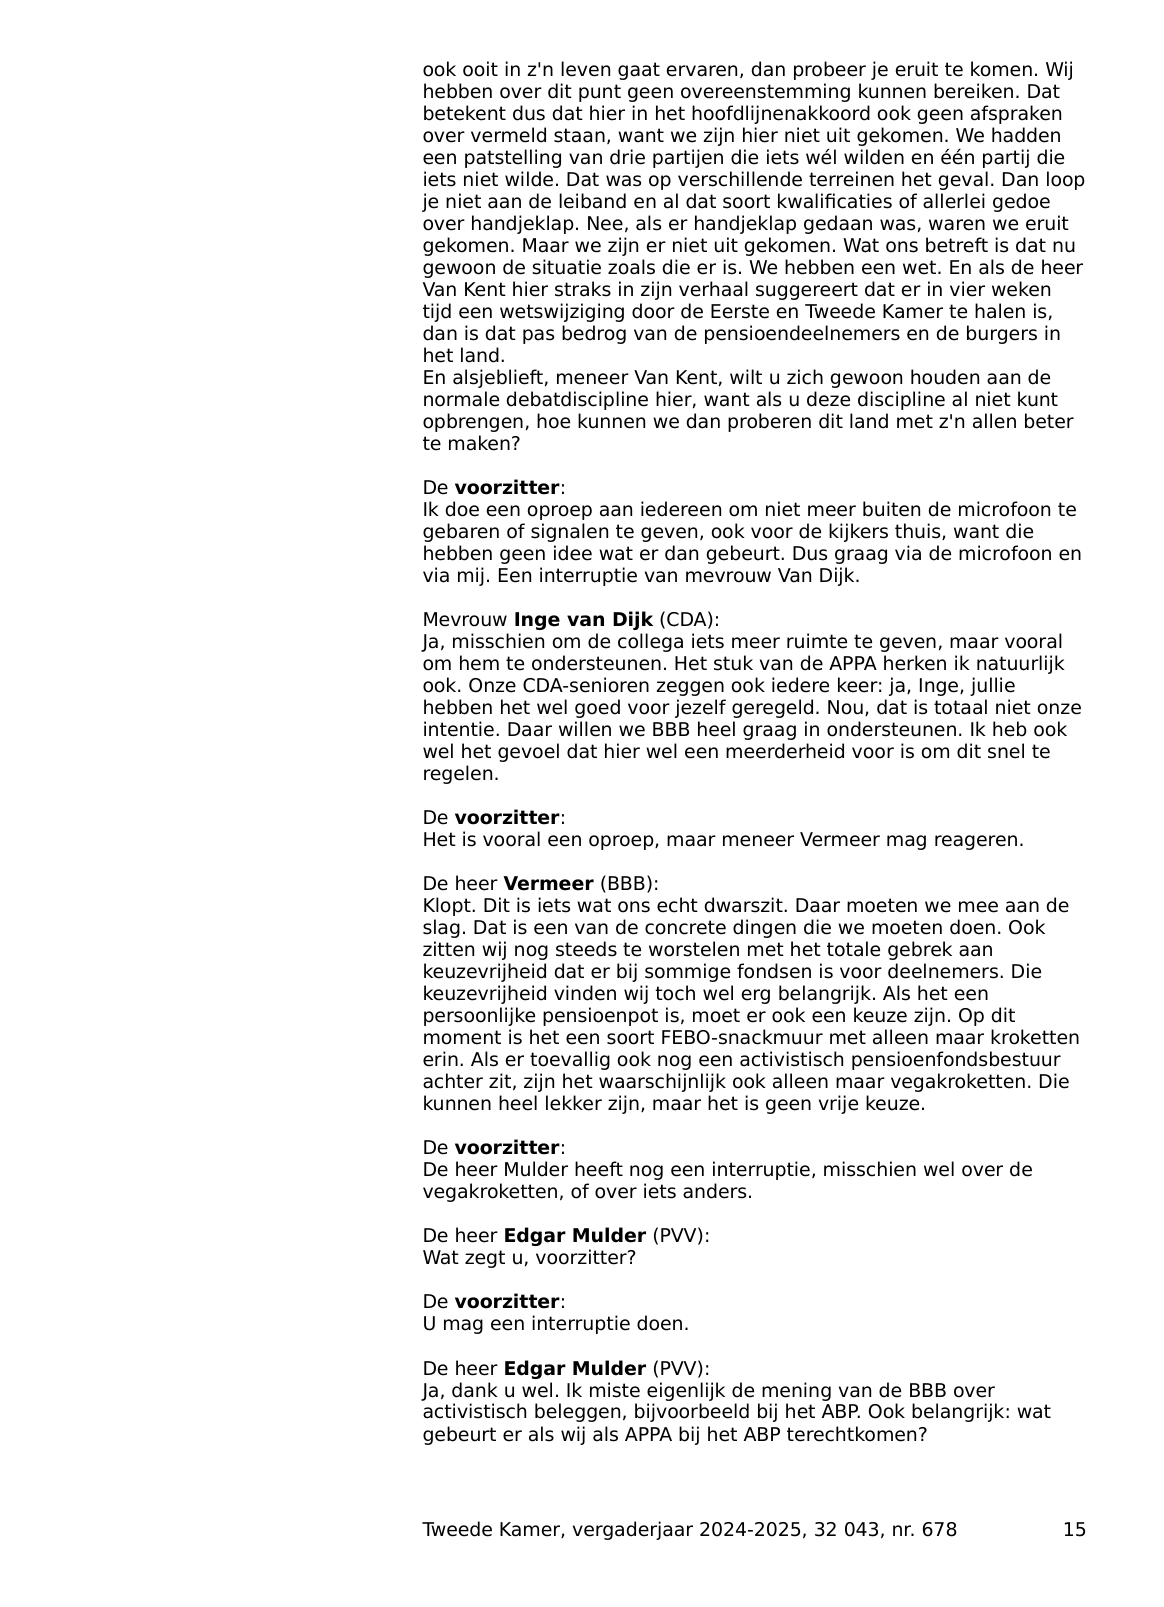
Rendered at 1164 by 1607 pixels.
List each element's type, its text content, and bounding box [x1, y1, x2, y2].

text Ja, dank u wel. Ik miste eigenlijk de mening van de BBB over activistisch beleggen, bijvoorbeeld bij het ABP. Ook belangrijk: wat gebeurt er als wij als APPA bij het ABP terechtkomen? [422, 1379, 1087, 1445]
text U mag een interruptie doen. [422, 1313, 1087, 1335]
text Ja, misschien om de collega iets meer ruimte te geven, maar vooral om hem te ondersteunen. Het stuk van de APPA herken ik natuurlijk ook. Onze CDA-senioren zeggen ook iedere keer: ja, Inge, jullie hebben het wel goed voor jezelf geregeld. Nou, dat is totaal niet onze intentie. Daar willen we BBB heel graag in ondersteunen. Ik heb ook wel het gevoel dat hier wel een meerderheid voor is om dit snel te regelen. [422, 631, 1087, 785]
text ook ooit in z'n leven gaat ervaren, dan probeer je eruit te komen. Wij hebben over dit punt geen overeenstemming kunnen bereiken. Dat betekent dus dat hier in het hoofdlijnenakkoord ook geen afspraken over vermeld staan, want we zijn hier niet uit gekomen. We hadden een patstelling van drie partijen die iets wél wilden en één partij die iets niet wilde. Dat was op verschillende terreinen het geval. Dan loop je niet aan de leiband en al dat soort kwalificaties of allerlei gedoe over handjeklap. Nee, als er handjeklap gedaan was, waren we eruit gekomen. Maar we zijn er niet uit gekomen. Wat ons betreft is dat nu gewoon de situatie zoals die er is. We hebben een wet. En als de heer Van Kent hier straks in zijn verhaal suggereert dat er in vier weken tijd een wetswijziging door de Eerste en Tweede Kamer te halen is, dan is dat pas bedrog van de pensioendeelnemers en de burgers in het land. [422, 59, 1087, 367]
text De heer Vermeer (BBB): [422, 873, 1087, 895]
text Mevrouw Inge van Dijk (CDA): [422, 609, 1087, 631]
text De voorzitter: [422, 1291, 1087, 1313]
text En alsjeblieft, meneer Van Kent, wilt u zich gewoon houden aan de normale debatdiscipline hier, want als u deze discipline al niet kunt opbrengen, hoe kunnen we dan proberen dit land met z'n allen beter te maken? [422, 367, 1087, 455]
text De voorzitter: [422, 807, 1087, 829]
text Klopt. Dit is iets wat ons echt dwarszit. Daar moeten we mee aan de slag. Dat is een van de concrete dingen die we moeten doen. Ook zitten wij nog steeds te worstelen met het totale gebrek aan keuzevrijheid dat er bij sommige fondsen is voor deelnemers. Die keuzevrijheid vinden wij toch wel erg belangrijk. Als het een persoonlijke pensioenpot is, moet er ook een keuze zijn. Op dit moment is het een soort FEBO-snackmuur met alleen maar kroketten erin. Als er toevallig ook nog een activistisch pensioenfondsbestuur achter zit, zijn het waarschijnlijk ook alleen maar vegakroketten. Die kunnen heel lekker zijn, maar het is geen vrije keuze. [422, 895, 1087, 1115]
text Wat zegt u, voorzitter? [422, 1247, 1087, 1269]
text De voorzitter: [422, 1137, 1087, 1159]
text De heer Edgar Mulder (PVV): [422, 1225, 1087, 1247]
text Ik doe een oproep aan iedereen om niet meer buiten de microfoon te gebaren of signalen te geven, ook voor de kijkers thuis, want die hebben geen idee wat er dan gebeurt. Dus graag via de microfoon en via mij. Een interruptie van mevrouw Van Dijk. [422, 499, 1087, 587]
text De heer Edgar Mulder (PVV): [422, 1357, 1087, 1379]
text Het is vooral een oproep, maar meneer Vermeer mag reageren. [422, 829, 1087, 851]
text De heer Mulder heeft nog een interruptie, misschien wel over de vegakroketten, of over iets anders. [422, 1159, 1087, 1203]
text De voorzitter: [422, 477, 1087, 499]
